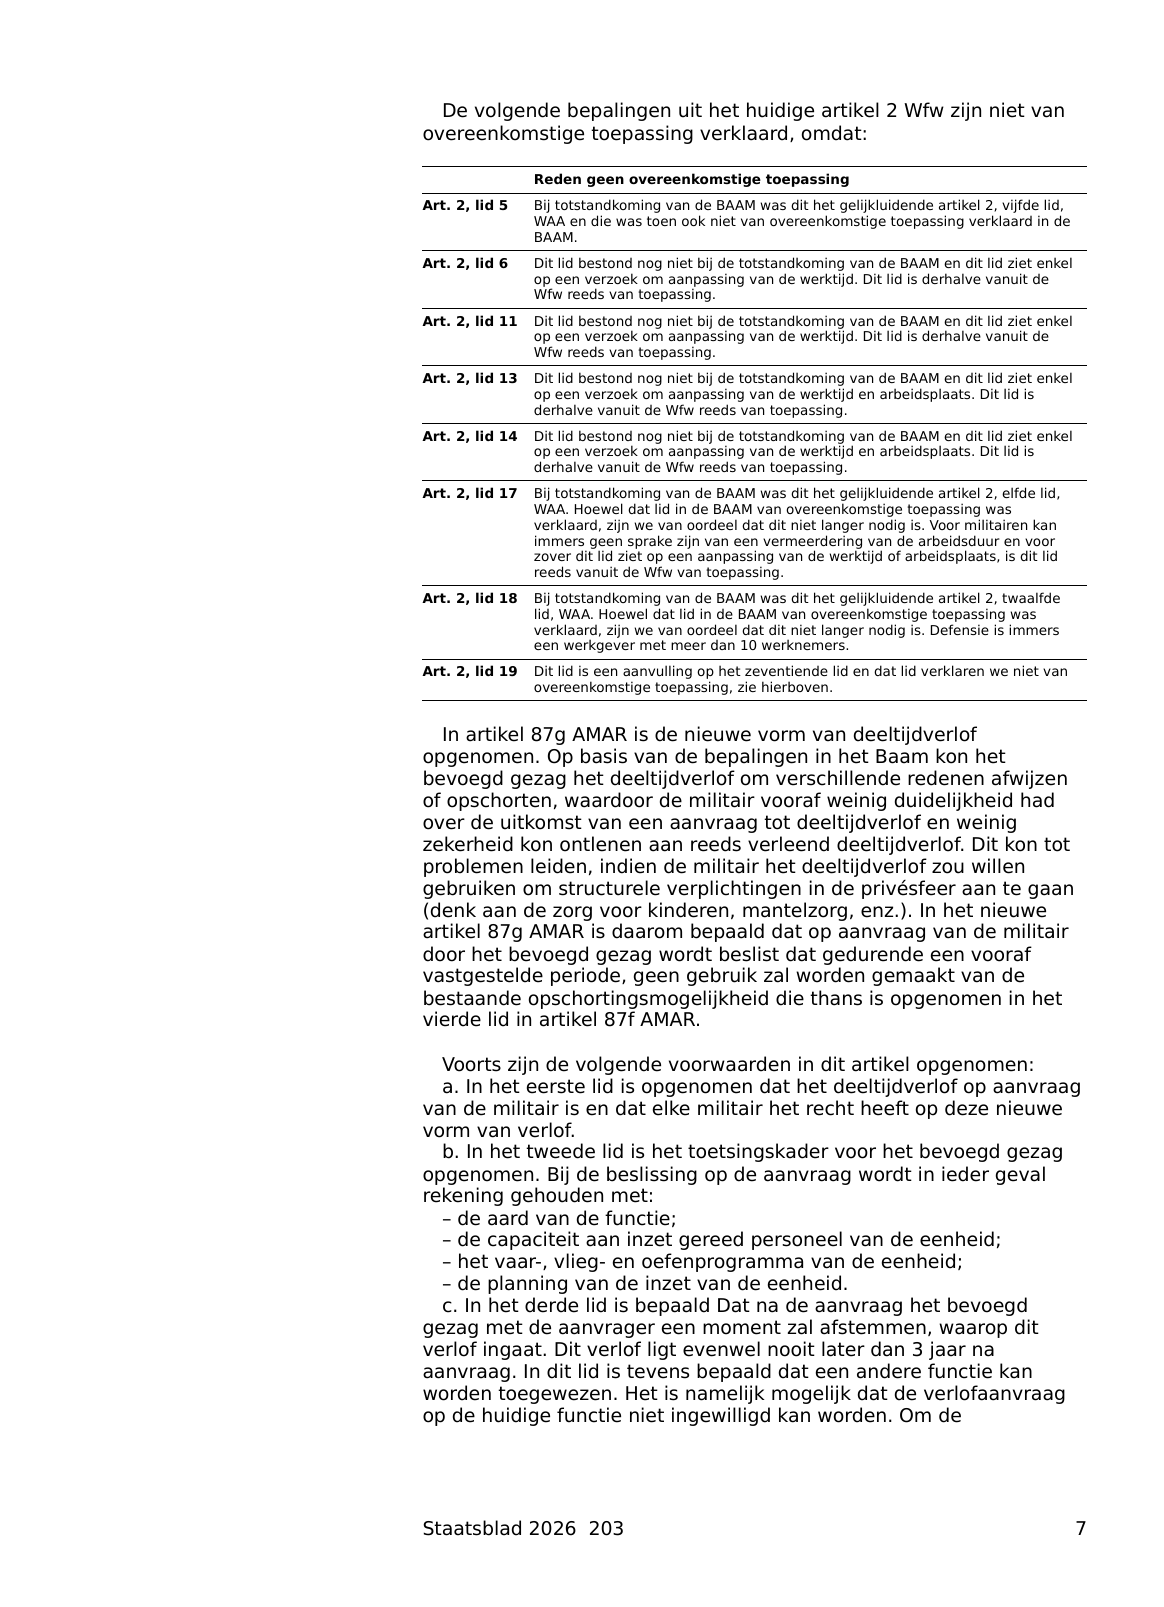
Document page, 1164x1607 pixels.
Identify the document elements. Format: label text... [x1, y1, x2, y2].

table_header [422, 167, 528, 192]
text In artikel 87g AMAR is de nieuwe vorm van deeltijdverlof opgenomen. Op basis van de bepalingen in het Baam kon het bevoegd gezag het deeltijdverlof om verschillende redenen afwijzen of opschorten, waardoor de militair vooraf weinig duidelijkheid had over de uitkomst van een aanvraag tot deeltijdverlof en weinig zekerheid kon ontlenen aan reeds verleend deeltijdverlof. Dit kon tot problemen leiden, indien de militair het deeltijdverlof zou willen gebruiken om structurele verplichtingen in de privésfeer aan te gaan (denk aan de zorg voor kinderen, mantelzorg, enz.). In het nieuwe artikel 87g AMAR is daarom bepaald dat op aanvraag van de militair door het bevoegd gezag wordt beslist dat gedurende een vooraf vastgestelde periode, geen gebruik zal worden gemaakt van de bestaande opschortingsmogelijkheid die thans is opgenomen in het vierde lid in artikel 87f AMAR. [422, 724, 1087, 1031]
table_cell Art. 2, lid 14 [422, 424, 528, 480]
text b. In het tweede lid is het toetsingskader voor het bevoegd gezag opgenomen. Bij de beslissing op de aanvraag wordt in ieder geval rekening gehouden met: [422, 1141, 1087, 1207]
table_cell Art. 2, lid 17 [422, 481, 528, 585]
table_cell Bij totstandkoming van de BAAM was dit het gelijkluidende artikel 2, vijfde lid, WAA en die was toen ook niet van overeenkomstige toepassing verklaard in de BAAM. [528, 194, 1087, 250]
table_cell Art. 2, lid 19 [422, 660, 528, 700]
table_cell Dit lid bestond nog niet bij de totstandkoming van de BAAM en dit lid ziet enkel op een verzoek om aanpassing van de werktijd en arbeidsplaats. Dit lid is derhalve vanuit de Wfw reeds van toepassing. [528, 366, 1087, 423]
table_cell Dit lid bestond nog niet bij de totstandkoming van de BAAM en dit lid ziet enkel op een verzoek om aanpassing van de werktijd en arbeidsplaats. Dit lid is derhalve vanuit de Wfw reeds van toepassing. [528, 424, 1087, 480]
text c. In het derde lid is bepaald Dat na de aanvraag het bevoegd gezag met de aanvrager een moment zal afstemmen, waarop dit verlof ingaat. Dit verlof ligt evenwel nooit later dan 3 jaar na aanvraag. In dit lid is tevens bepaald dat een andere functie kan worden toegewezen. Het is namelijk mogelijk dat de verlofaanvraag op de huidige functie niet ingewilligd kan worden. Om de [422, 1295, 1087, 1427]
table_cell Dit lid bestond nog niet bij de totstandkoming van de BAAM en dit lid ziet enkel op een verzoek om aanpassing van de werktijd. Dit lid is derhalve vanuit de Wfw reeds van toepassing. [528, 309, 1087, 365]
text De volgende bepalingen uit het huidige artikel 2 Wfw zijn niet van overeenkomstige toepassing verklaard, omdat: [422, 100, 1087, 144]
table_cell Art. 2, lid 5 [422, 194, 528, 250]
text Voorts zijn de volgende voorwaarden in dit artikel opgenomen: [422, 1053, 1087, 1076]
table_cell Art. 2, lid 18 [422, 586, 528, 658]
text – het vaar-, vlieg- en oefenprogramma van de eenheid; [422, 1251, 1087, 1273]
table_cell Bij totstandkoming van de BAAM was dit het gelijkluidende artikel 2, twaalfde lid, WAA. Hoewel dat lid in de BAAM van overeenkomstige toepassing was verklaard, zijn we van oordeel dat dit niet langer nodig is. Defensie is immers een werkgever met meer dan 10 werknemers. [528, 586, 1087, 658]
table_cell Art. 2, lid 6 [422, 251, 528, 308]
table_cell Art. 2, lid 13 [422, 366, 528, 423]
text a. In het eerste lid is opgenomen dat het deeltijdverlof op aanvraag van de militair is en dat elke militair het recht heeft op deze nieuwe vorm van verlof. [422, 1076, 1087, 1141]
text – de capaciteit aan inzet gereed personeel van de eenheid; [422, 1229, 1087, 1251]
table_header Reden geen overeenkomstige toepassing [528, 167, 1087, 192]
table_cell Art. 2, lid 11 [422, 309, 528, 365]
table_cell Dit lid bestond nog niet bij de totstandkoming van de BAAM en dit lid ziet enkel op een verzoek om aanpassing van de werktijd. Dit lid is derhalve vanuit de Wfw reeds van toepassing. [528, 251, 1087, 308]
text – de planning van de inzet van de eenheid. [422, 1273, 1087, 1295]
text – de aard van de functie; [422, 1207, 1087, 1229]
table_cell Dit lid is een aanvulling op het zeventiende lid en dat lid verklaren we niet van overeenkomstige toepassing, zie hierboven. [528, 660, 1087, 700]
table_cell Bij totstandkoming van de BAAM was dit het gelijkluidende artikel 2, elfde lid, WAA. Hoewel dat lid in de BAAM van overeenkomstige toepassing was verklaard, zijn we van oordeel dat dit niet langer nodig is. Voor militairen kan immers geen sprake zijn van een vermeerdering van de arbeidsduur en voor zover dit lid ziet op een aanpassing van de werktijd of arbeidsplaats, is dit lid reeds vanuit de Wfw van toepassing. [528, 481, 1087, 585]
